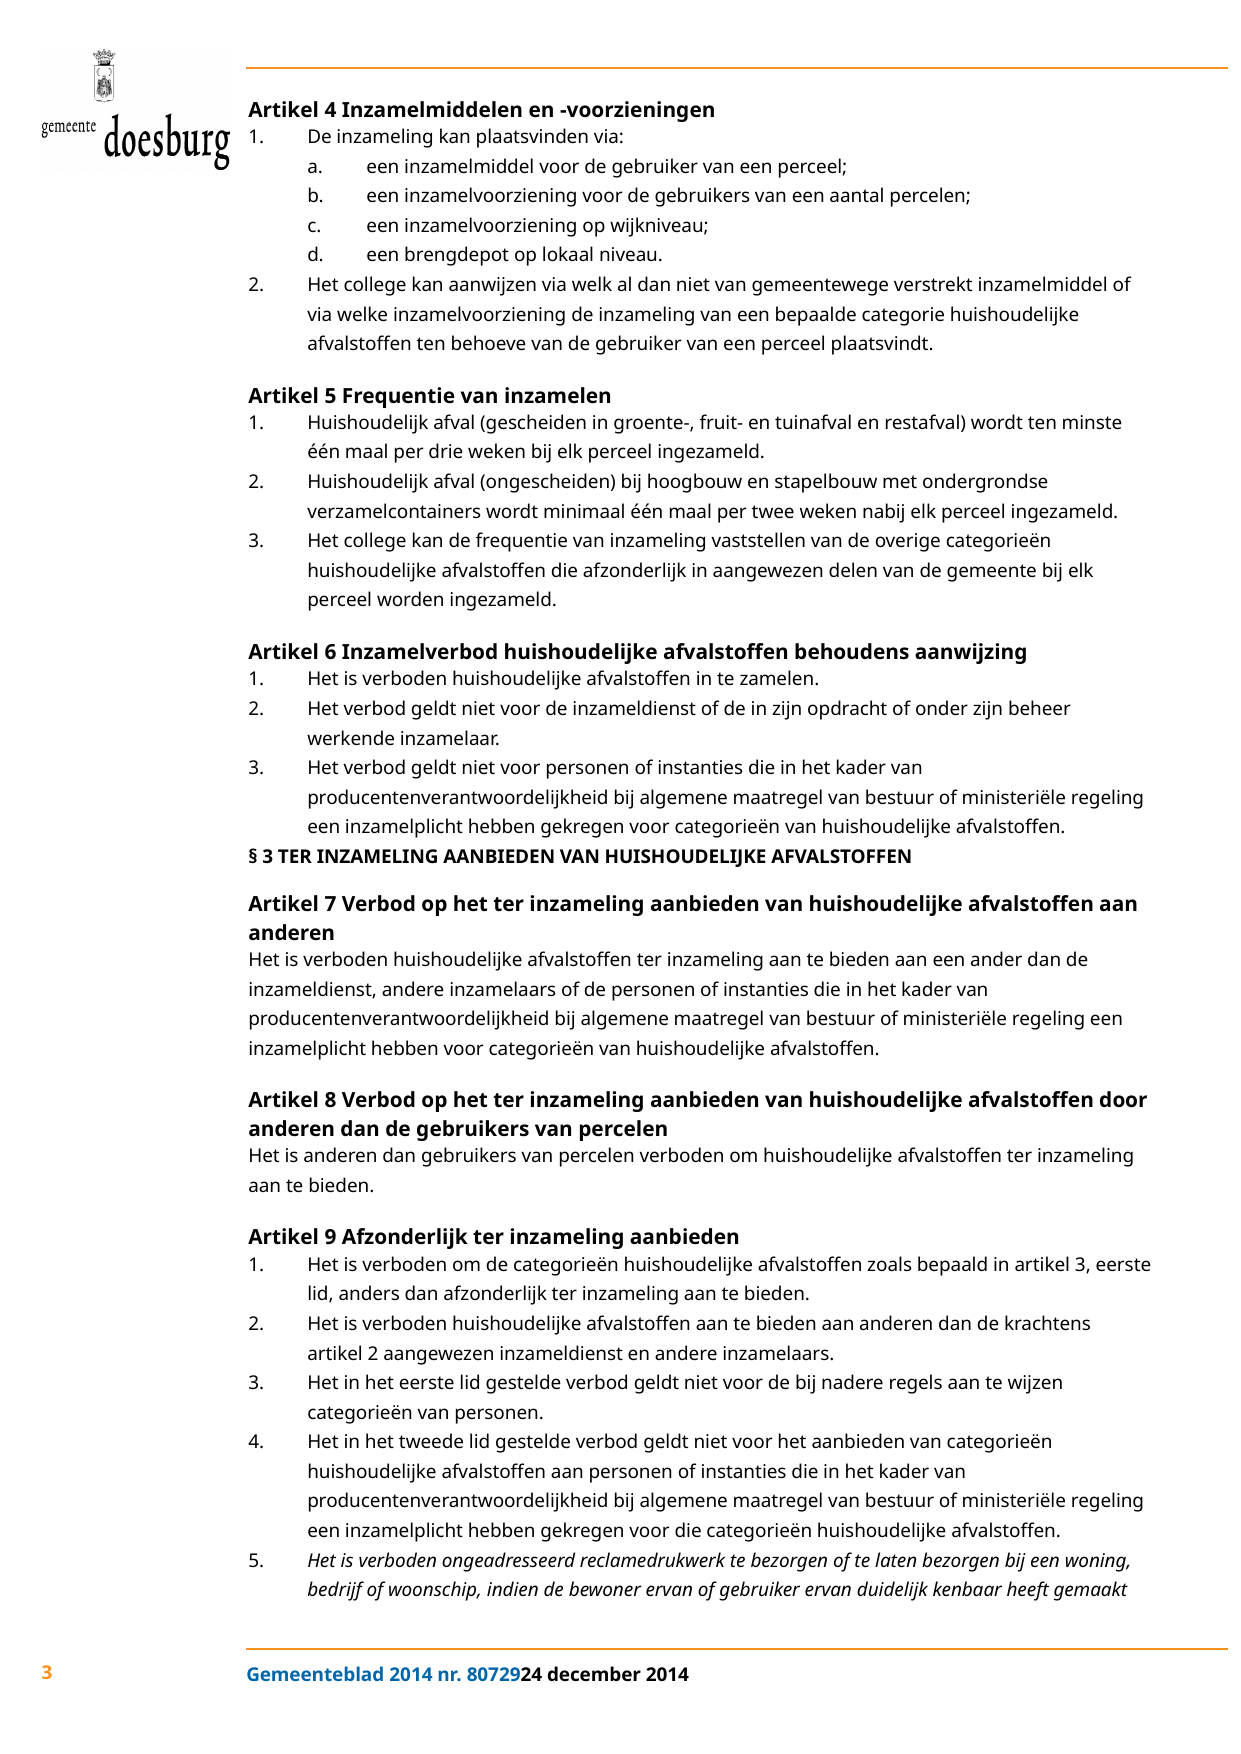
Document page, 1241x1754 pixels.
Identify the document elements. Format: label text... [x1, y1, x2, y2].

list De inzameling kan plaatsvinden via: [248, 123, 1152, 149]
list Het college kan aanwijzen via welk al dan niet van gemeentewege verstrekt inzamelmiddel of via welke inzamelvoorziening de inzameling van een bepaalde categorie huishoudelijke afvalstoffen ten behoeve van de gebruiker van een perceel plaatsvindt. [248, 271, 1152, 356]
list Het is verboden huishoudelijke afvalstoffen in te zamelen. [248, 666, 1152, 691]
text Artikel 4 Inzamelmiddelen en -voorzieningen [248, 95, 1152, 123]
list een inzamelmiddel voor de gebruiker van een perceel; [307, 153, 1152, 178]
list een brengdepot op lokaal niveau. [307, 242, 1152, 267]
text Artikel 5 Frequentie van inzamelen [248, 381, 1152, 409]
list Het is verboden om de categorieën huishoudelijke afvalstoffen zoals bepaald in artikel 3, eerste lid, anders dan afzonderlijk ter inzameling aan te bieden. [248, 1251, 1152, 1306]
list Het verbod geldt niet voor personen of instanties die in het kader van producentenverantwoordelijkheid bij algemene maatregel van bestuur of ministeriële regeling een inzamelplicht hebben gekregen voor categorieën van huishoudelijke afvalstoffen. [248, 754, 1152, 839]
list Het verbod geldt niet voor de inzameldienst of de in zijn opdracht of onder zijn beheer werkende inzamelaar. [248, 695, 1152, 750]
text § 3 TER INZAMELING AANBIEDEN VAN HUISHOUDELIJKE AFVALSTOFFEN [248, 843, 1152, 869]
text Het is anderen dan gebruikers van percelen verboden om huishoudelijke afvalstoffen ter inzameling aan te bieden. [248, 1142, 1152, 1198]
list Het college kan de frequentie van inzameling vaststellen van de overige categorieën huishoudelijke afvalstoffen die afzonderlijk in aangewezen delen van de gemeente bij elk perceel worden ingezameld. [248, 527, 1152, 612]
text Artikel 6 Inzamelverbod huishoudelijke afvalstoffen behoudens aanwijzing [248, 637, 1152, 666]
list Het is verboden huishoudelijke afvalstoffen aan te bieden aan anderen dan de krachtens artikel 2 aangewezen inzameldienst en andere inzamelaars. [248, 1310, 1152, 1365]
list Huishoudelijk afval (gescheiden in groente-, fruit- en tuinafval en restafval) wordt ten minste één maal per drie weken bij elk perceel ingezameld. [248, 409, 1152, 464]
list een inzamelvoorziening voor de gebruikers van een aantal percelen; [307, 182, 1152, 208]
text Artikel 8 Verbod op het ter inzameling aanbieden van huishoudelijke afvalstoffen door anderen dan de gebruikers van percelen [248, 1086, 1152, 1142]
text Artikel 7 Verbod op het ter inzameling aanbieden van huishoudelijke afvalstoffen aan anderen [248, 889, 1152, 946]
text Het is verboden huishoudelijke afvalstoffen ter inzameling aan te bieden aan een ander dan de inzameldienst, andere inzamelaars of de personen of instanties die in het kader van producentenverantwoordelijkheid bij algemene maatregel van bestuur of ministeriële regeling een inzamelplicht hebben voor categorieën van huishoudelijke afvalstoffen. [248, 946, 1152, 1061]
list Huishoudelijk afval (ongescheiden) bij hoogbouw en stapelbouw met ondergrondse verzamelcontainers wordt minimaal één maal per twee weken nabij elk perceel ingezameld. [248, 468, 1152, 524]
picture [41, 47, 231, 172]
list Het is verboden ongeadresseerd reclamedrukwerk te bezorgen of te laten bezorgen bij een woning, bedrijf of woonschip, indien de bewoner ervan of gebruiker ervan duidelijk kenbaar heeft gemaakt [248, 1547, 1152, 1602]
list Het in het eerste lid gestelde verbod geldt niet voor de bij nadere regels aan te wijzen categorieën van personen. [248, 1369, 1152, 1424]
text Artikel 9 Afzonderlijk ter inzameling aanbieden [248, 1222, 1152, 1251]
list Het in het tweede lid gestelde verbod geldt niet voor het aanbieden van categorieën huishoudelijke afvalstoffen aan personen of instanties die in het kader van producentenverantwoordelijkheid bij algemene maatregel van bestuur of ministeriële regeling een inzamelplicht hebben gekregen voor die categorieën huishoudelijke afvalstoffen. [248, 1428, 1152, 1543]
list een inzamelvoorziening op wijkniveau; [307, 212, 1152, 238]
